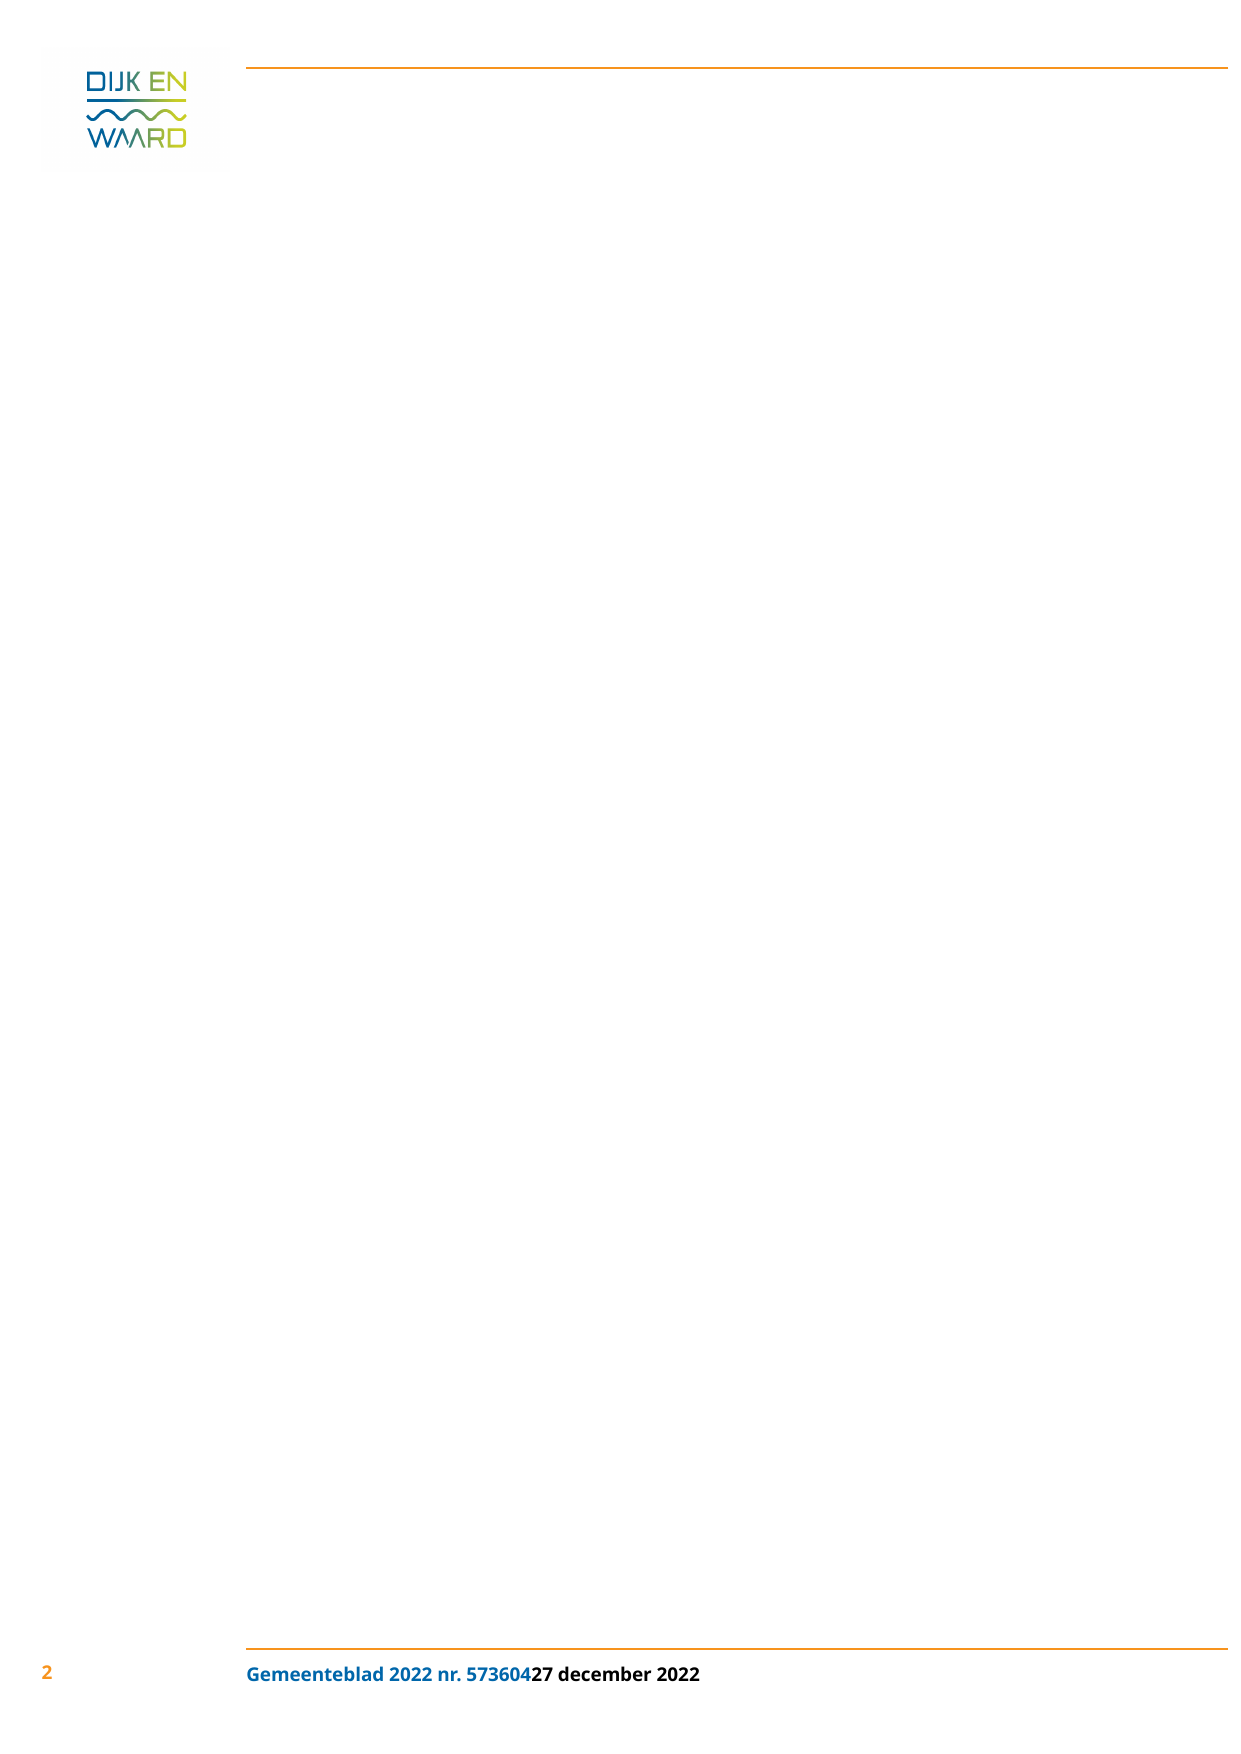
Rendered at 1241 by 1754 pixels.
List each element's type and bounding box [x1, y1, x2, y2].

picture [41, 47, 231, 172]
